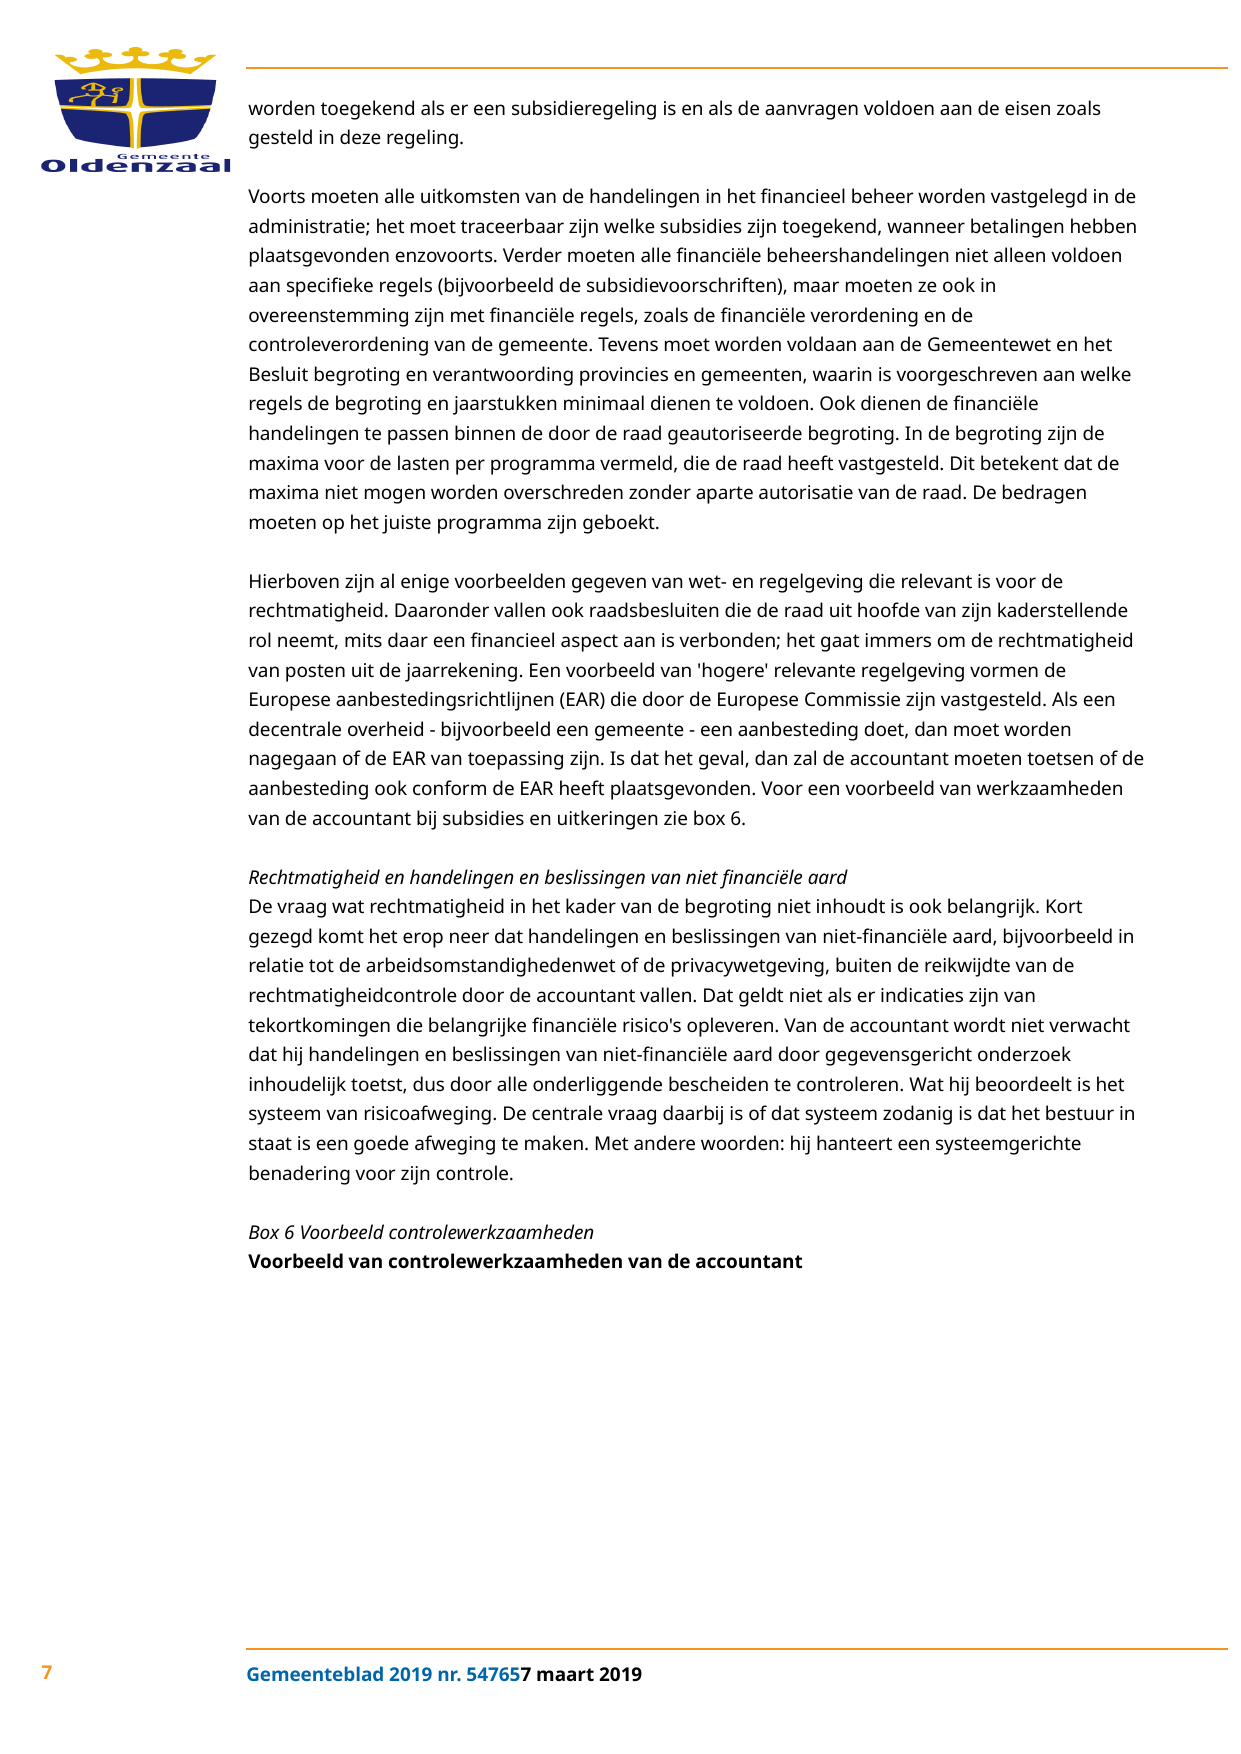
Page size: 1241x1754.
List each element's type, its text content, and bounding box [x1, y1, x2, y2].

text De vraag wat rechtmatigheid in het kader van de begroting niet inhoudt is ook belangrijk. Kort gezegd komt het erop neer dat handelingen en beslissingen van niet-financiële aard, bijvoorbeeld in relatie tot de arbeidsomstandighedenwet of de privacywetgeving, buiten de reikwijdte van de rechtmatigheidcontrole door de accountant vallen. Dat geldt niet als er indicaties zijn van tekortkomingen die belangrijke financiële risico's opleveren. Van de accountant wordt niet verwacht dat hij handelingen en beslissingen van niet-financiële aard door gegevensgericht onderzoek inhoudelijk toetst, dus door alle onderliggende bescheiden te controleren. Wat hij beoordeelt is het systeem van risicoafweging. De centrale vraag daarbij is of dat systeem zodanig is dat het bestuur in staat is een goede afweging te maken. Met andere woorden: hij hanteert een systeemgerichte benadering voor zijn controle. [248, 893, 1152, 1186]
text Rechtmatigheid en handelingen en beslissingen van niet financiële aard [248, 864, 1152, 890]
picture [41, 47, 231, 172]
text Hierboven zijn al enige voorbeelden gegeven van wet- en regelgeving die relevant is voor de rechtmatigheid. Daaronder vallen ook raadsbesluiten die de raad uit hoofde van zijn kaderstellende rol neemt, mits daar een financieel aspect aan is verbonden; het gaat immers om de rechtmatigheid van posten uit de jaarrekening. Een voorbeeld van 'hogere' relevante regelgeving vormen de Europese aanbestedingsrichtlijnen (EAR) die door de Europese Commissie zijn vastgesteld. Als een decentrale overheid - bijvoorbeeld een gemeente - een aanbesteding doet, dan moet worden nagegaan of de EAR van toepassing zijn. Is dat het geval, dan zal de accountant moeten toetsen of de aanbesteding ook conform de EAR heeft plaatsgevonden. Voor een voorbeeld van werkzaamheden van de accountant bij subsidies en uitkeringen zie box 6. [248, 568, 1152, 831]
table_header Voorbeeld van controlewerkzaamheden van de accountant [248, 1249, 1152, 1274]
text Voorts moeten alle uitkomsten van de handelingen in het financieel beheer worden vastgelegd in de administratie; het moet traceerbaar zijn welke subsidies zijn toegekend, wanneer betalingen hebben plaatsgevonden enzovoorts. Verder moeten alle financiële beheershandelingen niet alleen voldoen aan specifieke regels (bijvoorbeeld de subsidievoorschriften), maar moeten ze ook in overeenstemming zijn met financiële regels, zoals de financiële verordening en de controleverordening van de gemeente. Tevens moet worden voldaan aan de Gemeentewet en het Besluit begroting en verantwoording provincies en gemeenten, waarin is voorgeschreven aan welke regels de begroting en jaarstukken minimaal dienen te voldoen. Ook dienen de financiële handelingen te passen binnen de door de raad geautoriseerde begroting. In de begroting zijn de maxima voor de lasten per programma vermeld, die de raad heeft vastgesteld. Dit betekent dat de maxima niet mogen worden overschreden zonder aparte autorisatie van de raad. De bedragen moeten op het juiste programma zijn geboekt. [248, 183, 1152, 535]
text Box 6 Voorbeeld controlewerkzaamheden [248, 1219, 1152, 1245]
text worden toegekend als er een subsidieregeling is en als de aanvragen voldoen aan de eisen zoals gesteld in deze regeling. [248, 95, 1152, 150]
